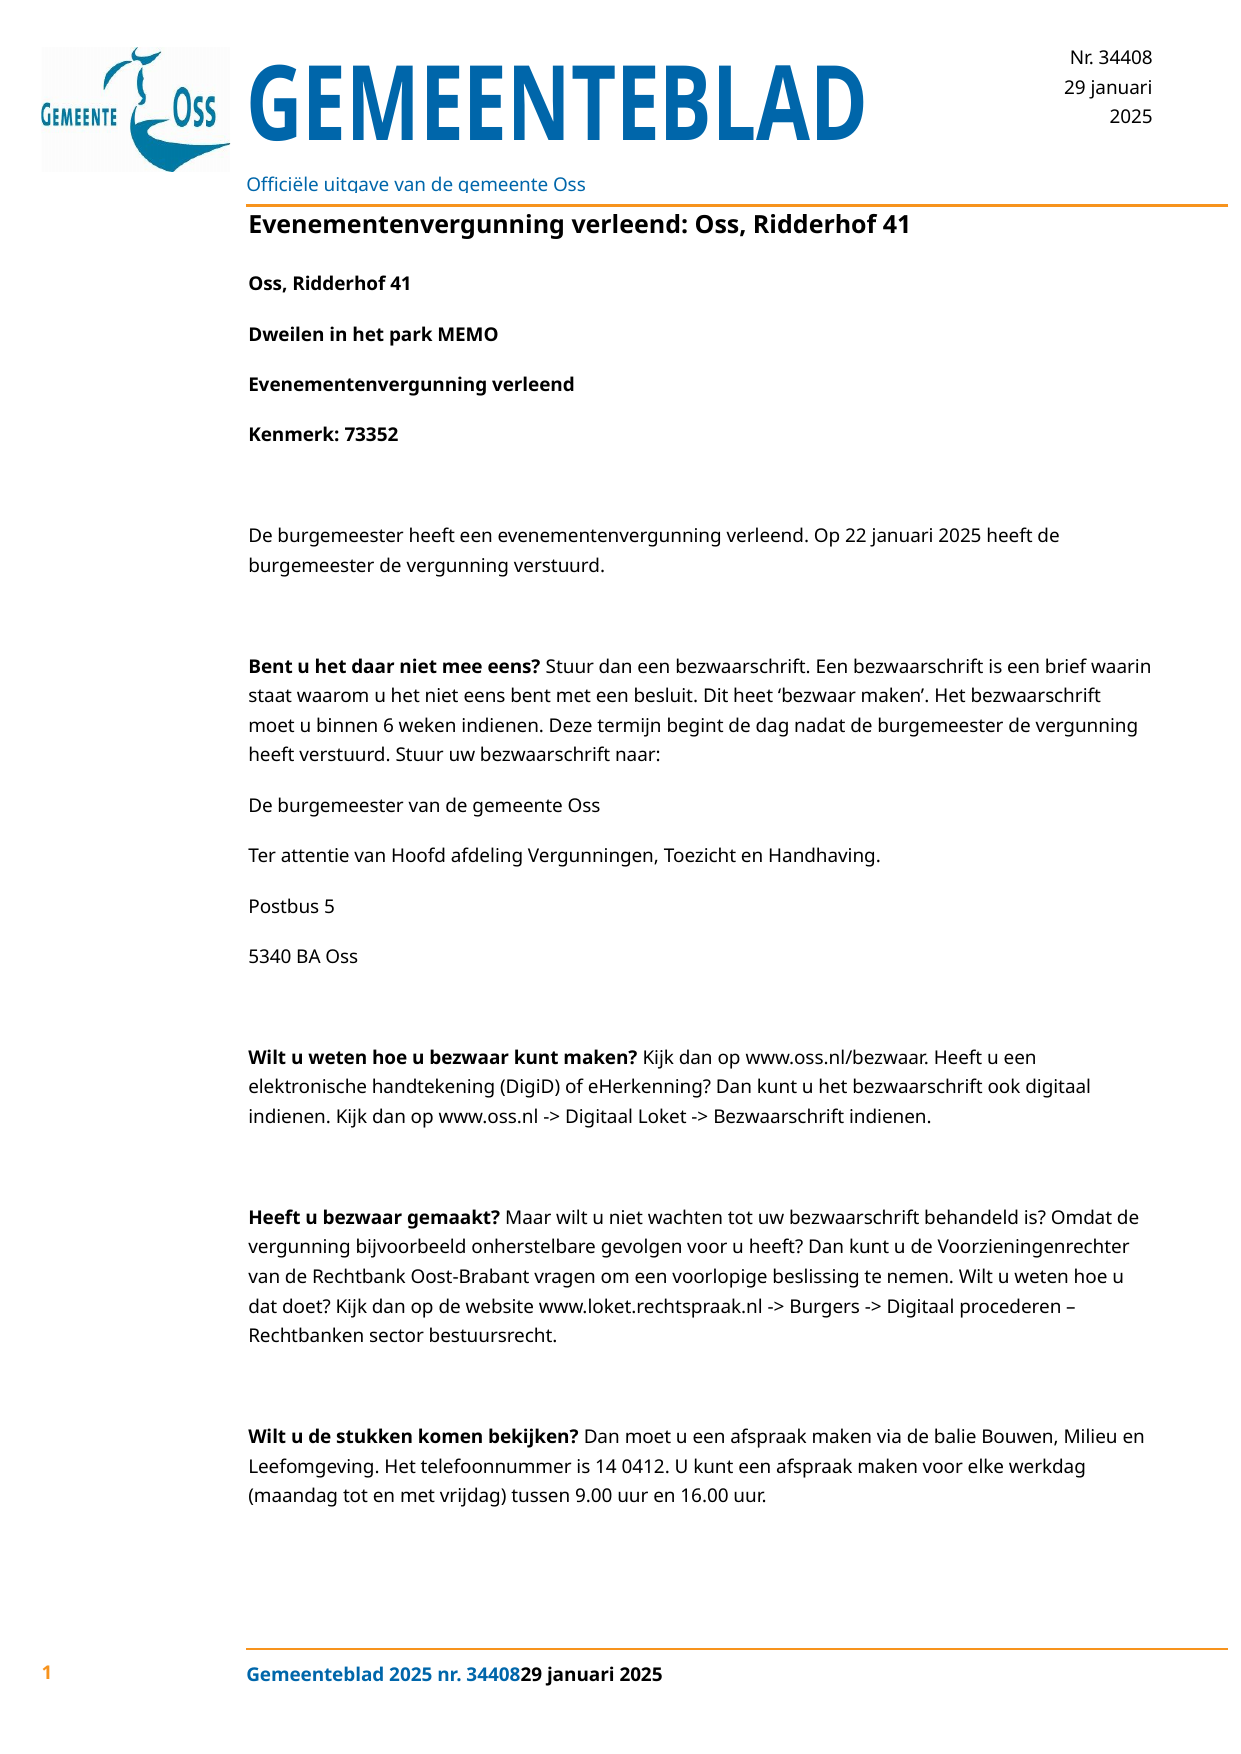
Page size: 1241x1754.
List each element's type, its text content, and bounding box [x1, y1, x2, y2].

text Evenementenvergunning verleend [248, 371, 1152, 397]
text De burgemeester heeft een evenementenvergunning verleend. Op 22 januari 2025 heeft de burgemeester de vergunning verstuurd. [248, 522, 1152, 578]
text Dweilen in het park MEMO [248, 321, 1152, 346]
text De burgemeester van de gemeente Oss [248, 792, 1152, 818]
text Ter attentie van Hoofd afdeling Vergunningen, Toezicht en Handhaving. [248, 842, 1152, 868]
text 5340 BA Oss [248, 943, 1152, 969]
text Heeft u bezwaar gemaakt? Maar wilt u niet wachten tot uw bezwaarschrift behandeld is? Omdat de vergunning bijvoorbeeld onherstelbare gevolgen voor u heeft? Dan kunt u de Voorzieningenrechter van de Rechtbank Oost-Brabant vragen om een voorlopige beslissing te nemen. Wilt u weten hoe u dat doet? Kijk dan op de website www.loket.rechtspraak.nl -> Burgers -> Digitaal procederen – Rechtbanken sector bestuursrecht. [248, 1204, 1152, 1348]
text Evenementenvergunning verleend: Oss, Ridderhof 41 [248, 207, 1152, 241]
text Wilt u de stukken komen bekijken? Dan moet u een afspraak maken via de balie Bouwen, Milieu en Leefomgeving. Het telefoonnummer is 14 0412. U kunt een afspraak maken voor elke werkdag (maandag tot en met vrijdag) tussen 9.00 uur en 16.00 uur. [248, 1423, 1152, 1508]
text Wilt u weten hoe u bezwaar kunt maken? Kijk dan op www.oss.nl/bezwaar. Heeft u een elektronische handtekening (DigiD) of eHerkenning? Dan kunt u het bezwaarschrift ook digitaal indienen. Kijk dan op www.oss.nl -> Digitaal Loket -> Bezwaarschrift indienen. [248, 1044, 1152, 1129]
picture [41, 47, 231, 172]
text Oss, Ridderhof 41 [248, 270, 1152, 296]
text Kenmerk: 73352 [248, 422, 1152, 447]
text Postbus 5 [248, 893, 1152, 918]
text Bent u het daar niet mee eens? Stuur dan een bezwaarschrift. Een bezwaarschrift is een brief waarin staat waarom u het niet eens bent met een besluit. Dit heet ‘bezwaar maken’. Het bezwaarschrift moet u binnen 6 weken indienen. Deze termijn begint de dag nadat de burgemeester de vergunning heeft verstuurd. Stuur uw bezwaarschrift naar: [248, 653, 1152, 767]
